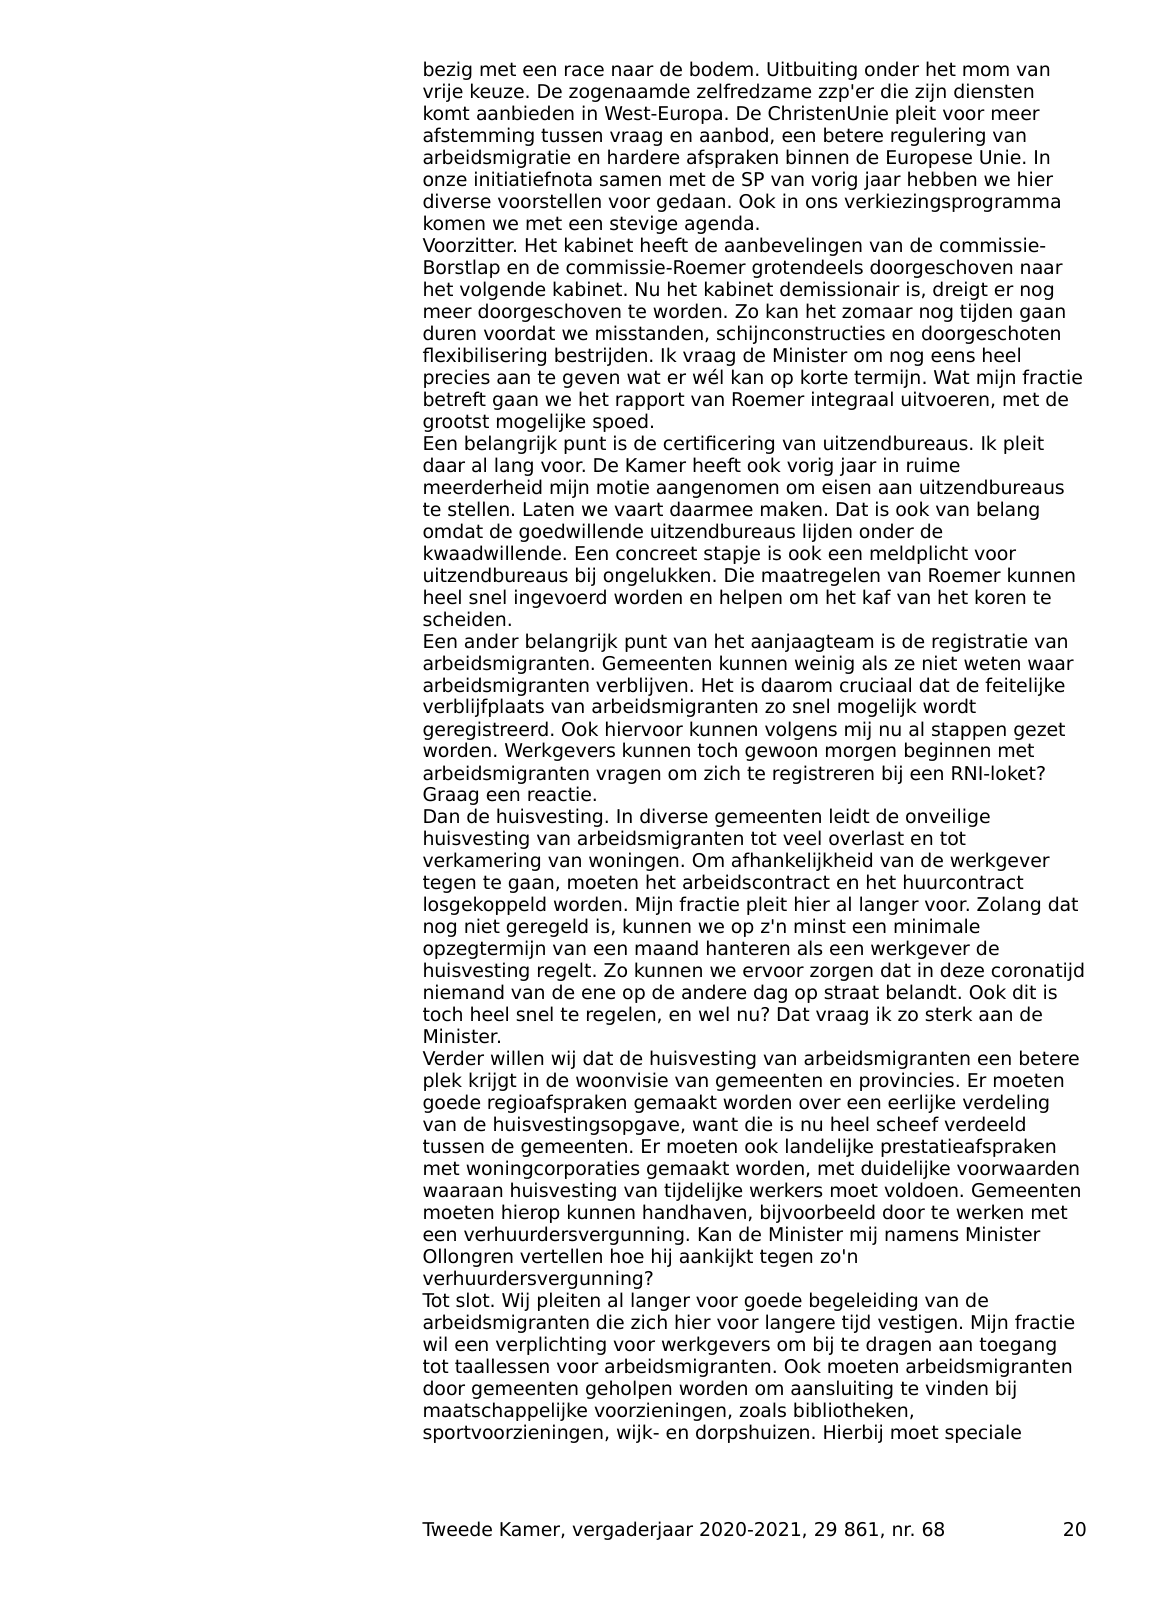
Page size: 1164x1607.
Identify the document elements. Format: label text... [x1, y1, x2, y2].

text Een ander belangrijk punt van het aanjaagteam is de registratie van arbeidsmigranten. Gemeenten kunnen weinig als ze niet weten waar arbeidsmigranten verblijven. Het is daarom cruciaal dat de feitelijke verblijfplaats van arbeidsmigranten zo snel mogelijk wordt geregistreerd. Ook hiervoor kunnen volgens mij nu al stappen gezet worden. Werkgevers kunnen toch gewoon morgen beginnen met arbeidsmigranten vragen om zich te registreren bij een RNI-loket? Graag een reactie. [422, 631, 1087, 806]
text Tot slot. Wij pleiten al langer voor goede begeleiding van de arbeidsmigranten die zich hier voor langere tijd vestigen. Mijn fractie wil een verplichting voor werkgevers om bij te dragen aan toegang tot taallessen voor arbeidsmigranten. Ook moeten arbeidsmigranten door gemeenten geholpen worden om aansluiting te vinden bij maatschappelijke voorzieningen, zoals bibliotheken, sportvoorzieningen, wijk- en dorpshuizen. Hierbij moet speciale [422, 1290, 1087, 1444]
text bezig met een race naar de bodem. Uitbuiting onder het mom van vrije keuze. De zogenaamde zelfredzame zzp'er die zijn diensten komt aanbieden in West-Europa. De ChristenUnie pleit voor meer afstemming tussen vraag en aanbod, een betere regulering van arbeidsmigratie en hardere afspraken binnen de Europese Unie. In onze initiatiefnota samen met de SP van vorig jaar hebben we hier diverse voorstellen voor gedaan. Ook in ons verkiezingsprogramma komen we met een stevige agenda. [422, 59, 1087, 235]
text Voorzitter. Het kabinet heeft de aanbevelingen van de commissie-Borstlap en de commissie-Roemer grotendeels doorgeschoven naar het volgende kabinet. Nu het kabinet demissionair is, dreigt er nog meer doorgeschoven te worden. Zo kan het zomaar nog tijden gaan duren voordat we misstanden, schijnconstructies en doorgeschoten flexibilisering bestrijden. Ik vraag de Minister om nog eens heel precies aan te geven wat er wél kan op korte termijn. Wat mijn fractie betreft gaan we het rapport van Roemer integraal uitvoeren, met de grootst mogelijke spoed. [422, 235, 1087, 433]
text Verder willen wij dat de huisvesting van arbeidsmigranten een betere plek krijgt in de woonvisie van gemeenten en provincies. Er moeten goede regioafspraken gemaakt worden over een eerlijke verdeling van de huisvestingsopgave, want die is nu heel scheef verdeeld tussen de gemeenten. Er moeten ook landelijke prestatieafspraken met woningcorporaties gemaakt worden, met duidelijke voorwaarden waaraan huisvesting van tijdelijke werkers moet voldoen. Gemeenten moeten hierop kunnen handhaven, bijvoorbeeld door te werken met een verhuurdersvergunning. Kan de Minister mij namens Minister Ollongren vertellen hoe hij aankijkt tegen zo'n verhuurdersvergunning? [422, 1048, 1087, 1290]
text Een belangrijk punt is de certificering van uitzendbureaus. Ik pleit daar al lang voor. De Kamer heeft ook vorig jaar in ruime meerderheid mijn motie aangenomen om eisen aan uitzendbureaus te stellen. Laten we vaart daarmee maken. Dat is ook van belang omdat de goedwillende uitzendbureaus lijden onder de kwaadwillende. Een concreet stapje is ook een meldplicht voor uitzendbureaus bij ongelukken. Die maatregelen van Roemer kunnen heel snel ingevoerd worden en helpen om het kaf van het koren te scheiden. [422, 433, 1087, 631]
text Dan de huisvesting. In diverse gemeenten leidt de onveilige huisvesting van arbeidsmigranten tot veel overlast en tot verkamering van woningen. Om afhankelijkheid van de werkgever tegen te gaan, moeten het arbeidscontract en het huurcontract losgekoppeld worden. Mijn fractie pleit hier al langer voor. Zolang dat nog niet geregeld is, kunnen we op z'n minst een minimale opzegtermijn van een maand hanteren als een werkgever de huisvesting regelt. Zo kunnen we ervoor zorgen dat in deze coronatijd niemand van de ene op de andere dag op straat belandt. Ook dit is toch heel snel te regelen, en wel nu? Dat vraag ik zo sterk aan de Minister. [422, 806, 1087, 1048]
